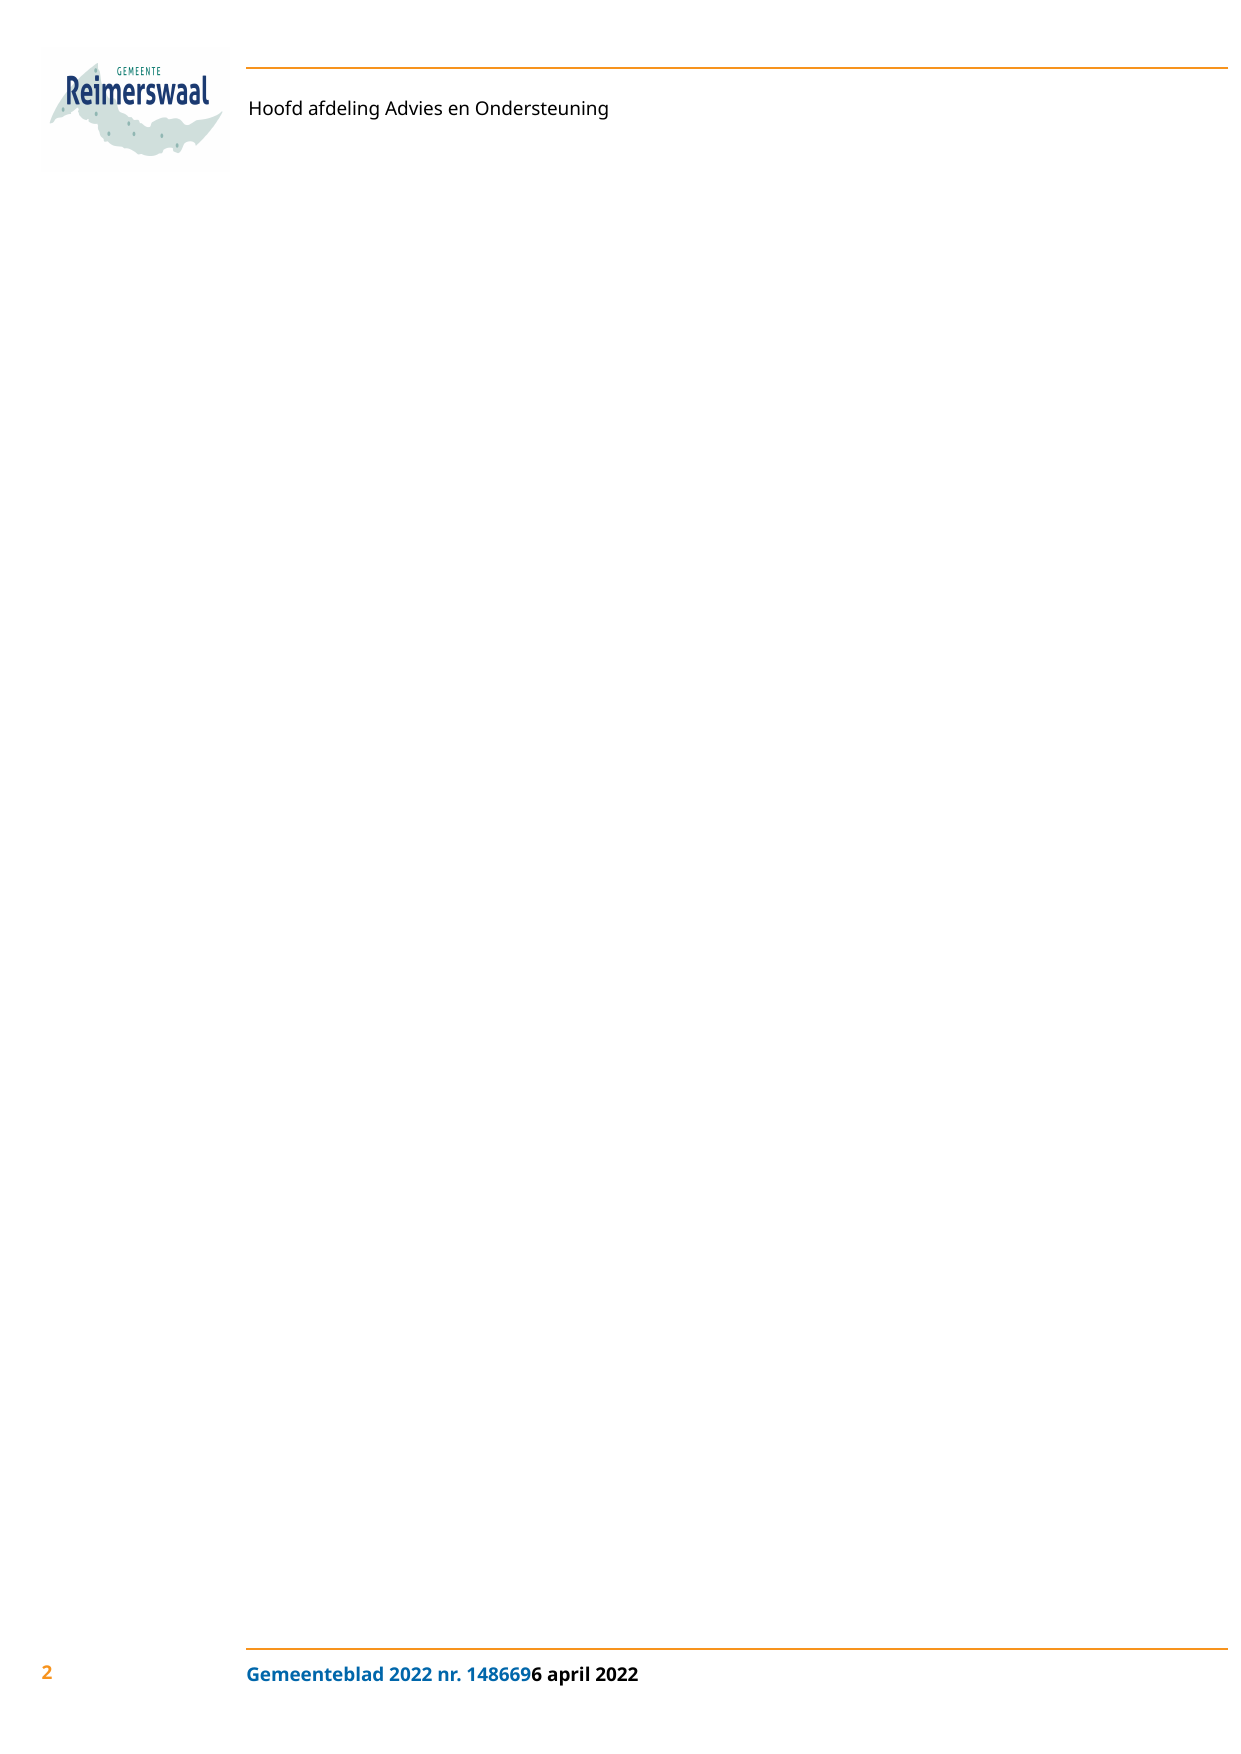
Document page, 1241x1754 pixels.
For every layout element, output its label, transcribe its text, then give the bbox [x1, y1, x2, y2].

text Hoofd afdeling Advies en Ondersteuning [248, 95, 1152, 121]
picture [41, 47, 231, 172]
